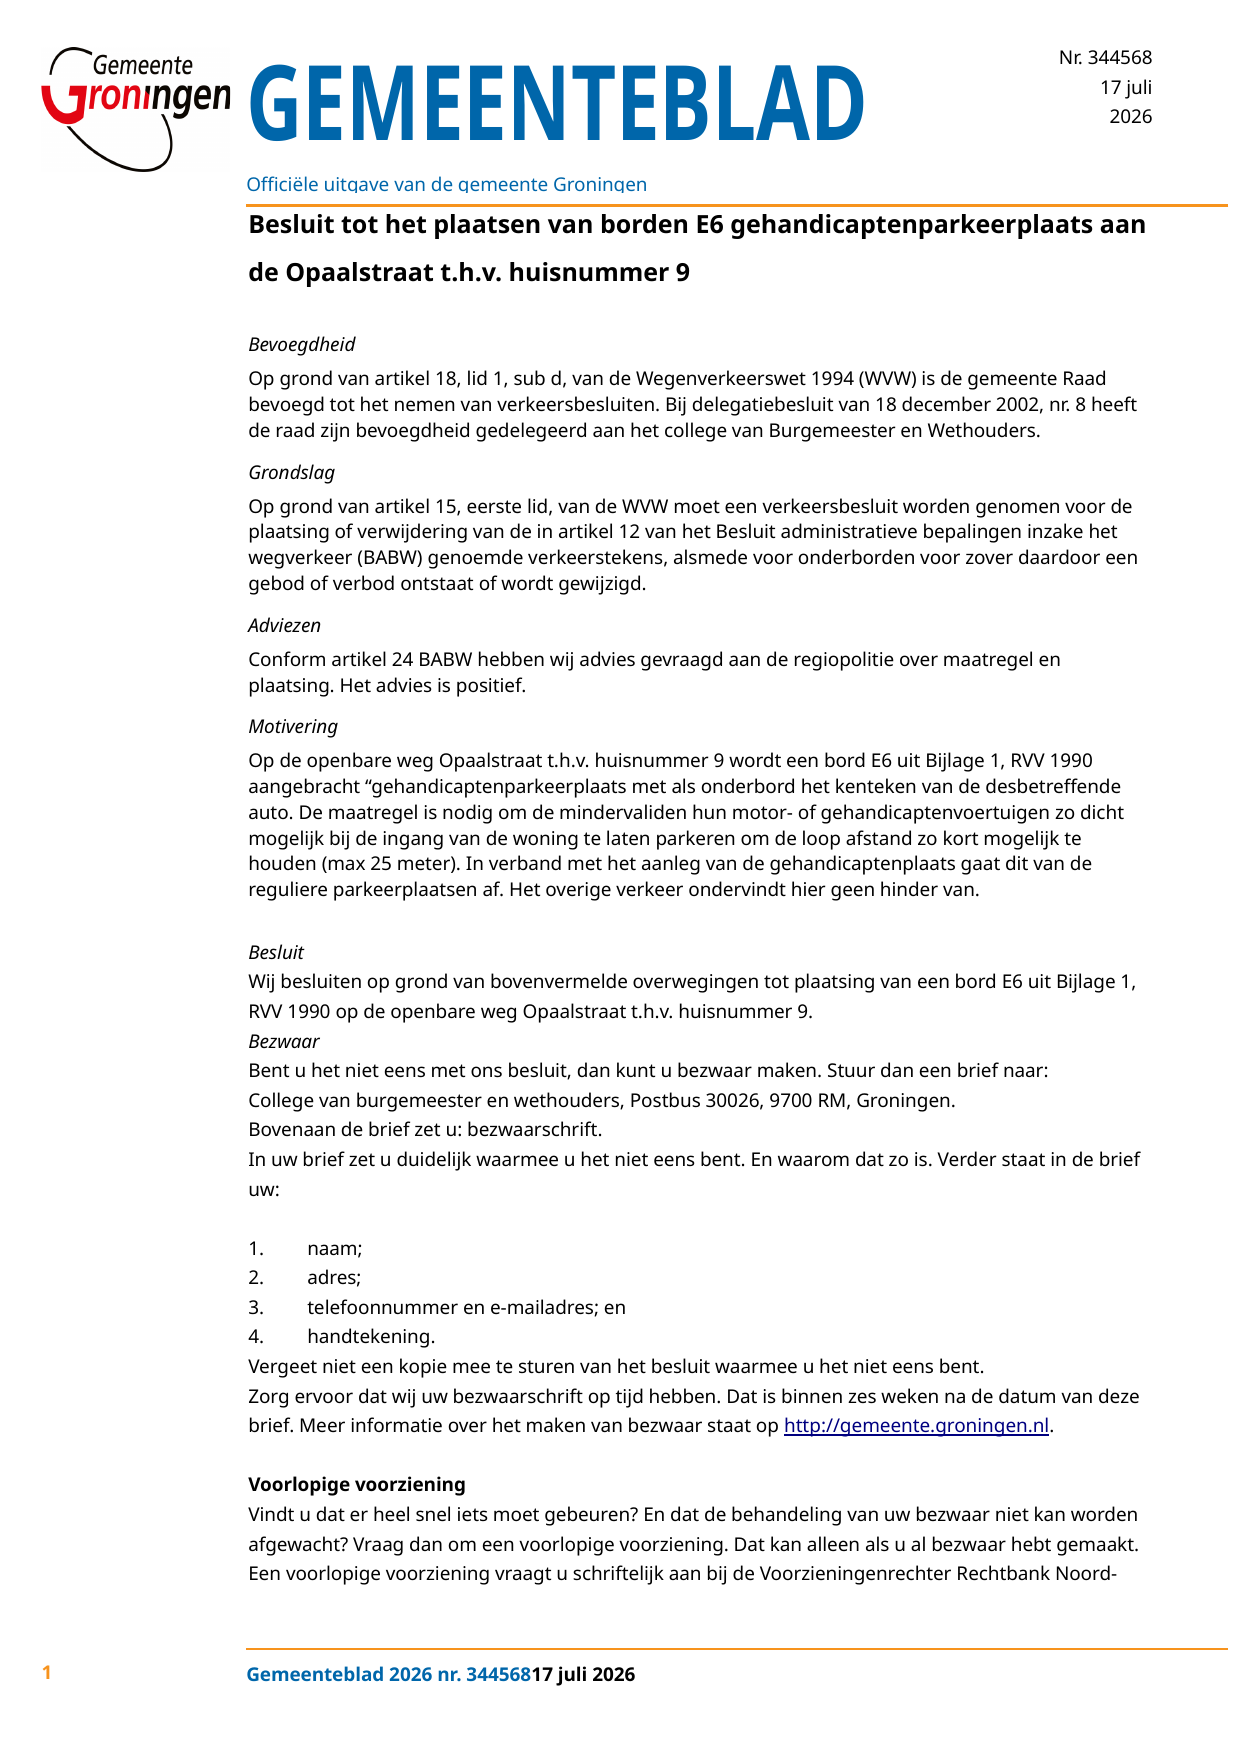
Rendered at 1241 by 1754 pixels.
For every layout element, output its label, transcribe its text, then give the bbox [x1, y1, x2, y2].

text Bent u het niet eens met ons besluit, dan kunt u bezwaar maken. Stuur dan een brief naar: [248, 1057, 1152, 1083]
text Vergeet niet een kopie mee te sturen van het besluit waarmee u het niet eens bent. [248, 1353, 1152, 1379]
text Vindt u dat er heel snel iets moet gebeuren? En dat de behandeling van uw bezwaar niet kan worden afgewacht? Vraag dan om een voorlopige voorziening. Dat kan alleen als u al bezwaar hebt gemaakt. Een voorlopige voorziening vraagt u schriftelijk aan bij de Voorzieningenrechter Rechtbank Noord- [248, 1501, 1152, 1586]
text Conform artikel 24 BABW hebben wij advies gevraagd aan de regiopolitie over maatregel en plaatsing. Het advies is positief. [248, 646, 1152, 697]
text College van burgemeester en wethouders, Postbus 30026, 9700 RM, Groningen. [248, 1087, 1152, 1113]
text In uw brief zet u duidelijk waarmee u het niet eens bent. En waarom dat zo is. Verder staat in de brief uw: [248, 1146, 1152, 1201]
picture [41, 47, 231, 172]
text Besluit [248, 939, 1152, 965]
text Wij besluiten op grond van bovenvermelde overwegingen tot plaatsing van een bord E6 uit Bijlage 1, RVV 1990 op de openbare weg Opaalstraat t.h.v. huisnummer 9. [248, 969, 1152, 1024]
text Grondslag [248, 459, 1152, 484]
text Adviezen [248, 612, 1152, 638]
list adres; [248, 1264, 1152, 1290]
text Op de openbare weg Opaalstraat t.h.v. huisnummer 9 wordt een bord E6 uit Bijlage 1, RVV 1990 aangebracht “gehandicaptenparkeerplaats met als onderbord het kenteken van de desbetreffende auto. De maatregel is nodig om de mindervaliden hun motor- of gehandicaptenvoertuigen zo dicht mogelijk bij de ingang van de woning te laten parkeren om de loop afstand zo kort mogelijk te houden (max 25 meter). In verband met het aanleg van de gehandicaptenplaats gaat dit van de reguliere parkeerplaatsen af. Het overige verkeer ondervindt hier geen hinder van. [248, 748, 1152, 902]
list naam; [248, 1235, 1152, 1261]
list handtekening. [248, 1324, 1152, 1349]
text Motivering [248, 714, 1152, 739]
text Bovenaan de brief zet u: bezwaarschrift. [248, 1117, 1152, 1142]
text Op grond van artikel 15, eerste lid, van de WVW moet een verkeersbesluit worden genomen voor de plaatsing of verwijdering van de in artikel 12 van het Besluit administratieve bepalingen inzake het wegverkeer (BABW) genoemde verkeerstekens, alsmede voor onderborden voor zover daardoor een gebod of verbod ontstaat of wordt gewijzigd. [248, 493, 1152, 596]
text Zorg ervoor dat wij uw bezwaarschrift op tijd hebben. Dat is binnen zes weken na de datum van deze brief. Meer informatie over het maken van bezwaar staat op http://gemeente.groningen.nl. [248, 1383, 1152, 1438]
text Bevoegdheid [248, 331, 1152, 357]
text Bezwaar [248, 1028, 1152, 1053]
text Op grond van artikel 18, lid 1, sub d, van de Wegenverkeerswet 1994 (WVW) is de gemeente Raad bevoegd tot het nemen van verkeersbesluiten. Bij delegatiebesluit van 18 december 2002, nr. 8 heeft de raad zijn bevoegdheid gedelegeerd aan het college van Burgemeester en Wethouders. [248, 366, 1152, 443]
list telefoonnummer en e-mailadres; en [248, 1294, 1152, 1320]
text Besluit tot het plaatsen van borden E6 gehandicaptenparkeerplaats aan de Opaalstraat t.h.v. huisnummer 9 [248, 207, 1152, 288]
text Voorlopige voorziening [248, 1472, 1152, 1497]
